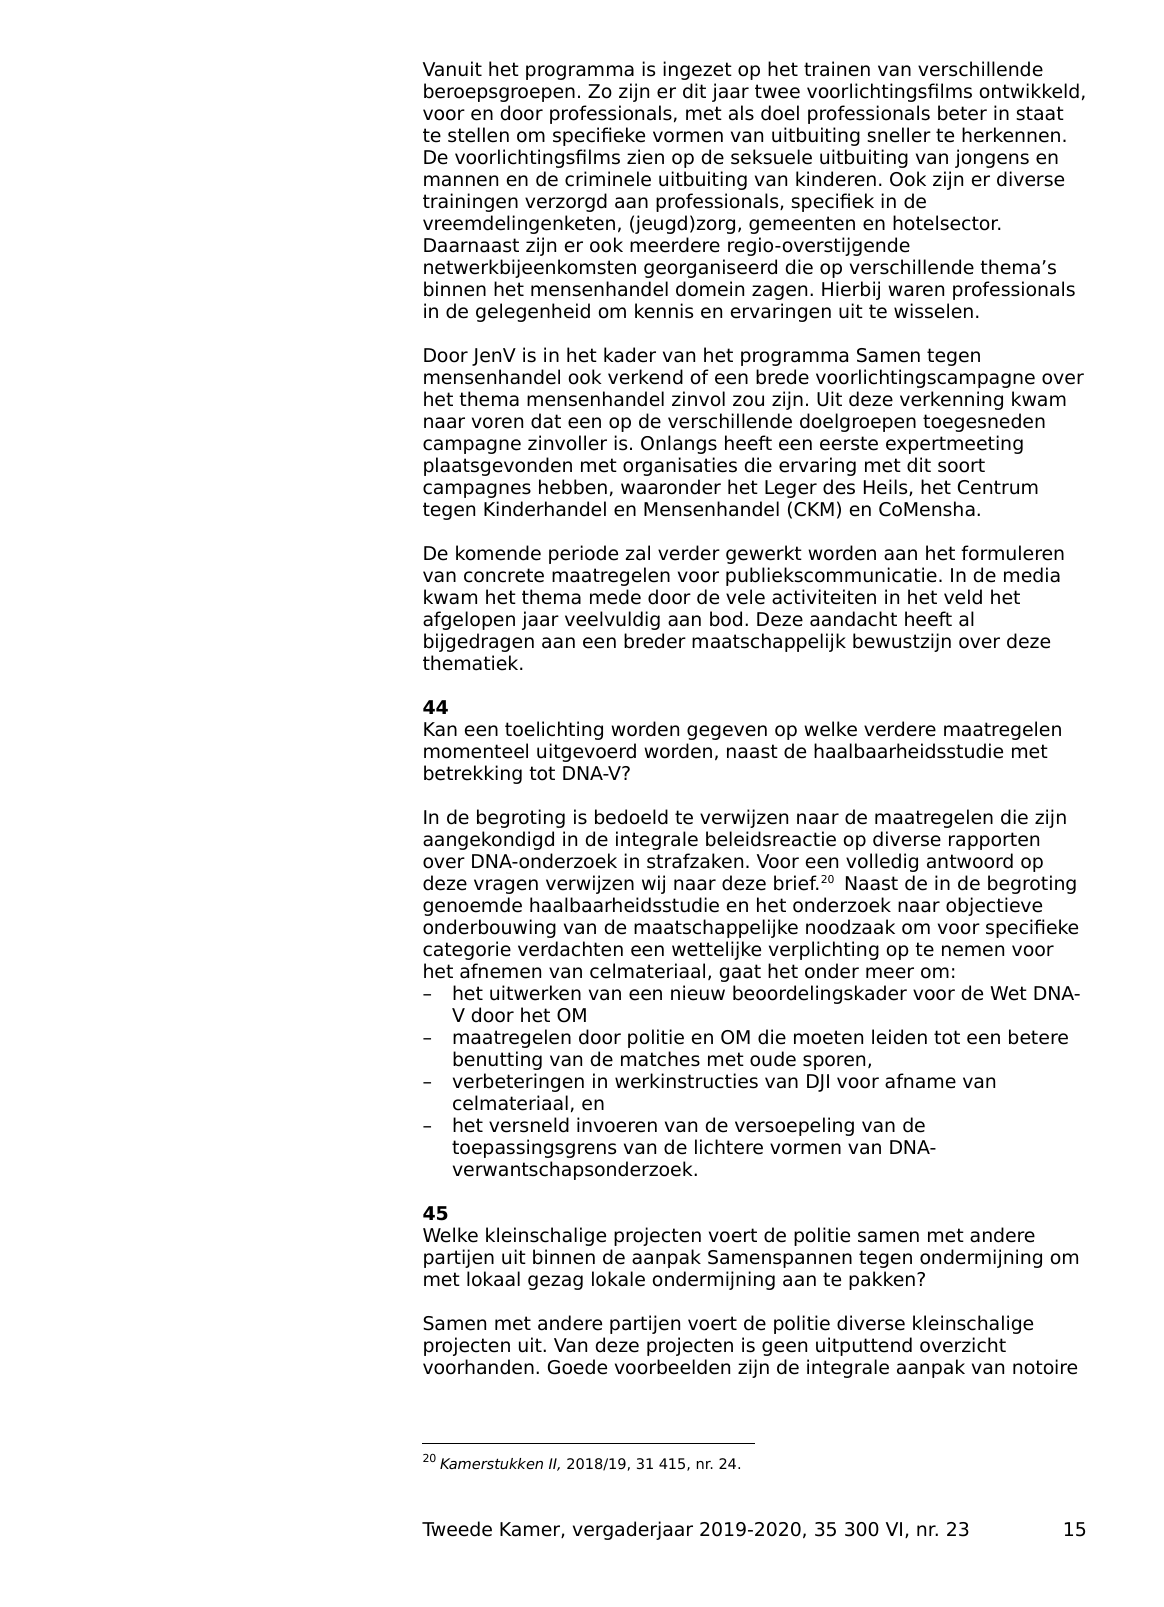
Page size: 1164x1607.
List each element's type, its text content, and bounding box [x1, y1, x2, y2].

text Vanuit het programma is ingezet op het trainen van verschillende beroepsgroepen. Zo zijn er dit jaar twee voorlichtingsfilms ontwikkeld, voor en door professionals, met als doel professionals beter in staat te stellen om specifieke vormen van uitbuiting sneller te herkennen. De voorlichtingsfilms zien op de seksuele uitbuiting van jongens en mannen en de criminele uitbuiting van kinderen. Ook zijn er diverse trainingen verzorgd aan professionals, specifiek in de vreemdelingenketen, (jeugd)zorg, gemeenten en hotelsector. Daarnaast zijn er ook meerdere regio-overstijgende netwerkbijeenkomsten georganiseerd die op verschillende thema’s binnen het mensenhandel domein zagen. Hierbij waren professionals in de gelegenheid om kennis en ervaringen uit te wisselen. [422, 59, 1087, 323]
text Samen met andere partijen voert de politie diverse kleinschalige projecten uit. Van deze projecten is geen uitputtend overzicht voorhanden. Goede voorbeelden zijn de integrale aanpak van notoire [422, 1313, 1087, 1379]
text – maatregelen door politie en OM die moeten leiden tot een betere benutting van de matches met oude sporen, [422, 1027, 1087, 1071]
text – verbeteringen in werkinstructies van DJI voor afname van celmateriaal, en [422, 1071, 1087, 1115]
text 44 [422, 697, 1087, 719]
text – het uitwerken van een nieuw beoordelingskader voor de Wet DNA-V door het OM [422, 983, 1087, 1027]
text De komende periode zal verder gewerkt worden aan het formuleren van concrete maatregelen voor publiekscommunicatie. In de media kwam het thema mede door de vele activiteiten in het veld het afgelopen jaar veelvuldig aan bod. Deze aandacht heeft al bijgedragen aan een breder maatschappelijk bewustzijn over deze thematiek. [422, 543, 1087, 675]
text Kan een toelichting worden gegeven op welke verdere maatregelen momenteel uitgevoerd worden, naast de haalbaarheidsstudie met betrekking tot DNA-V? [422, 719, 1087, 785]
text Welke kleinschalige projecten voert de politie samen met andere partijen uit binnen de aanpak Samenspannen tegen ondermijning om met lokaal gezag lokale ondermijning aan te pakken? [422, 1225, 1087, 1291]
text Kamerstukken II, 2018/19, 31 415, nr. 24. [422, 1452, 1087, 1474]
text – het versneld invoeren van de versoepeling van de toepassingsgrens van de lichtere vormen van DNA-verwantschapsonderzoek. [422, 1115, 1087, 1181]
text Door JenV is in het kader van het programma Samen tegen mensenhandel ook verkend of een brede voorlichtingscampagne over het thema mensenhandel zinvol zou zijn. Uit deze verkenning kwam naar voren dat een op de verschillende doelgroepen toegesneden campagne zinvoller is. Onlangs heeft een eerste expertmeeting plaatsgevonden met organisaties die ervaring met dit soort campagnes hebben, waaronder het Leger des Heils, het Centrum tegen Kinderhandel en Mensenhandel (CKM) en CoMensha. [422, 345, 1087, 521]
text In de begroting is bedoeld te verwijzen naar de maatregelen die zijn aangekondigd in de integrale beleidsreactie op diverse rapporten over DNA-onderzoek in strafzaken. Voor een volledig antwoord op deze vragen verwijzen wij naar deze brief. Naast de in de begroting genoemde haalbaarheidsstudie en het onderzoek naar objectieve onderbouwing van de maatschappelijke noodzaak om voor specifieke categorie verdachten een wettelijke verplichting op te nemen voor het afnemen van celmateriaal, gaat het onder meer om: [422, 807, 1087, 983]
text 45 [422, 1203, 1087, 1225]
